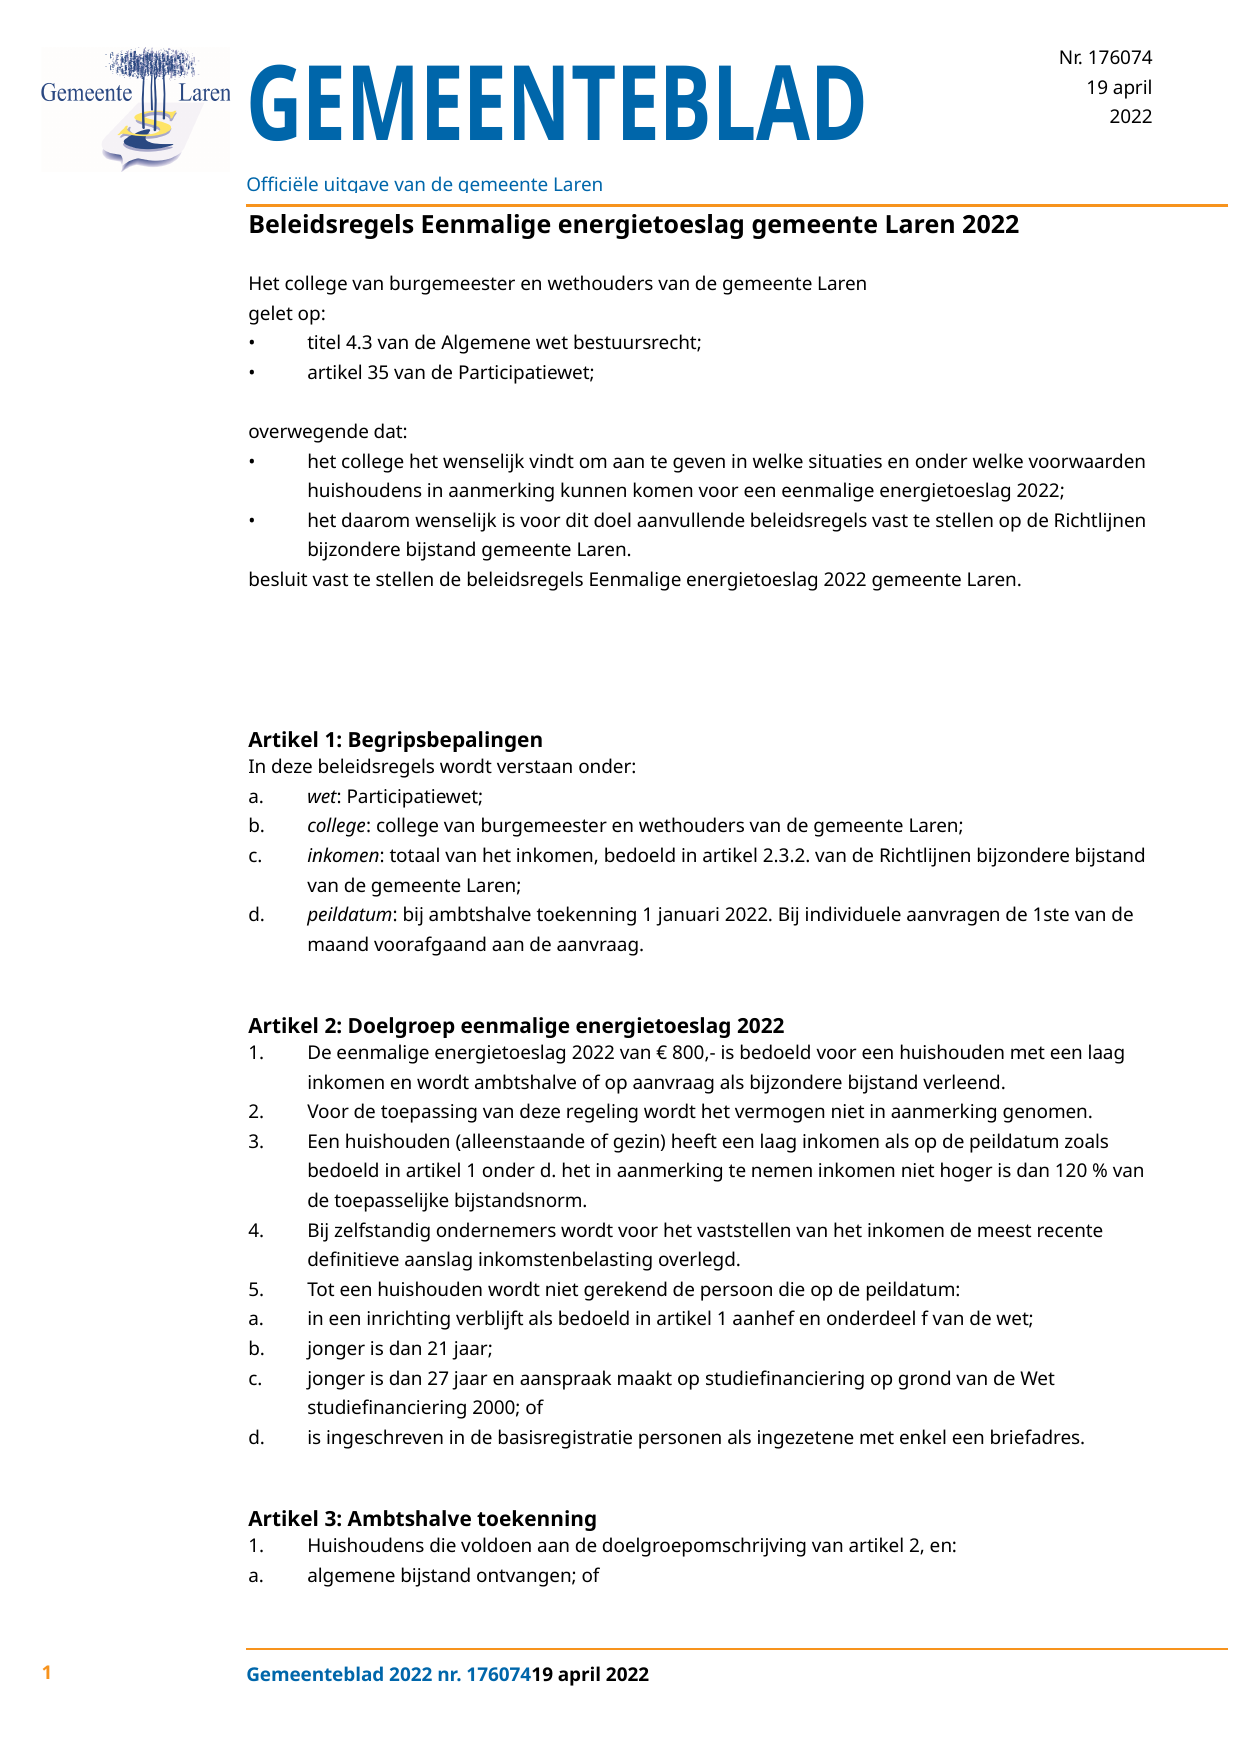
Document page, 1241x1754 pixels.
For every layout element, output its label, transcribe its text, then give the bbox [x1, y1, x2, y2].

text Beleidsregels Eenmalige energietoeslag gemeente Laren 2022 [248, 207, 1152, 241]
list inkomen: totaal van het inkomen, bedoeld in artikel 2.3.2. van de Richtlijnen bijzondere bijstand van de gemeente Laren; [248, 842, 1152, 897]
list peildatum: bij ambtshalve toekenning 1 januari 2022. Bij individuele aanvragen de 1ste van de maand voorafgaand aan de aanvraag. [248, 901, 1152, 957]
list wet: Participatiewet; [248, 783, 1152, 809]
list jonger is dan 21 jaar; [248, 1335, 1152, 1361]
list het college het wenselijk vindt om aan te geven in welke situaties en onder welke voorwaarden huishoudens in aanmerking kunnen komen voor een eenmalige energietoeslag 2022; [248, 448, 1152, 503]
list in een inrichting verblijft als bedoeld in artikel 1 aanhef en onderdeel f van de wet; [248, 1306, 1152, 1331]
text Het college van burgemeester en wethouders van de gemeente Laren [248, 270, 1152, 296]
text Artikel 2: Doelgroep eenmalige energietoeslag 2022 [248, 1011, 1152, 1039]
text overwegende dat: [248, 418, 1152, 444]
list De eenmalige energietoeslag 2022 van € 800,- is bedoeld voor een huishouden met een laag inkomen en wordt ambtshalve of op aanvraag als bijzondere bijstand verleend. [248, 1039, 1152, 1095]
text In deze beleidsregels wordt verstaan onder: [248, 753, 1152, 779]
list artikel 35 van de Participatiewet; [248, 359, 1152, 385]
list Tot een huishouden wordt niet gerekend de persoon die op de peildatum: [248, 1276, 1152, 1302]
list het daarom wenselijk is voor dit doel aanvullende beleidsregels vast te stellen op de Richtlijnen bijzondere bijstand gemeente Laren. [248, 507, 1152, 562]
list algemene bijstand ontvangen; of [248, 1562, 1152, 1588]
text gelet op: [248, 300, 1152, 326]
text Artikel 3: Ambtshalve toekenning [248, 1504, 1152, 1532]
list jonger is dan 27 jaar en aanspraak maakt op studiefinanciering op grond van de Wet studiefinanciering 2000; of [248, 1365, 1152, 1420]
list college: college van burgemeester en wethouders van de gemeente Laren; [248, 813, 1152, 838]
picture [41, 47, 231, 172]
text besluit vast te stellen de beleidsregels Eenmalige energietoeslag 2022 gemeente Laren. [248, 566, 1152, 592]
list titel 4.3 van de Algemene wet bestuursrecht; [248, 329, 1152, 355]
list Huishoudens die voldoen aan de doelgroepomschrijving van artikel 2, en: [248, 1532, 1152, 1558]
list Bij zelfstandig ondernemers wordt voor het vaststellen van het inkomen de meest recente definitieve aanslag inkomstenbelasting overlegd. [248, 1217, 1152, 1272]
list Een huishouden (alleenstaande of gezin) heeft een laag inkomen als op de peildatum zoals bedoeld in artikel 1 onder d. het in aanmerking te nemen inkomen niet hoger is dan 120 % van de toepasselijke bijstandsnorm. [248, 1128, 1152, 1213]
text Artikel 1: Begripsbepalingen [248, 725, 1152, 753]
list Voor de toepassing van deze regeling wordt het vermogen niet in aanmerking genomen. [248, 1098, 1152, 1124]
list is ingeschreven in de basisregistratie personen als ingezetene met enkel een briefadres. [248, 1424, 1152, 1450]
